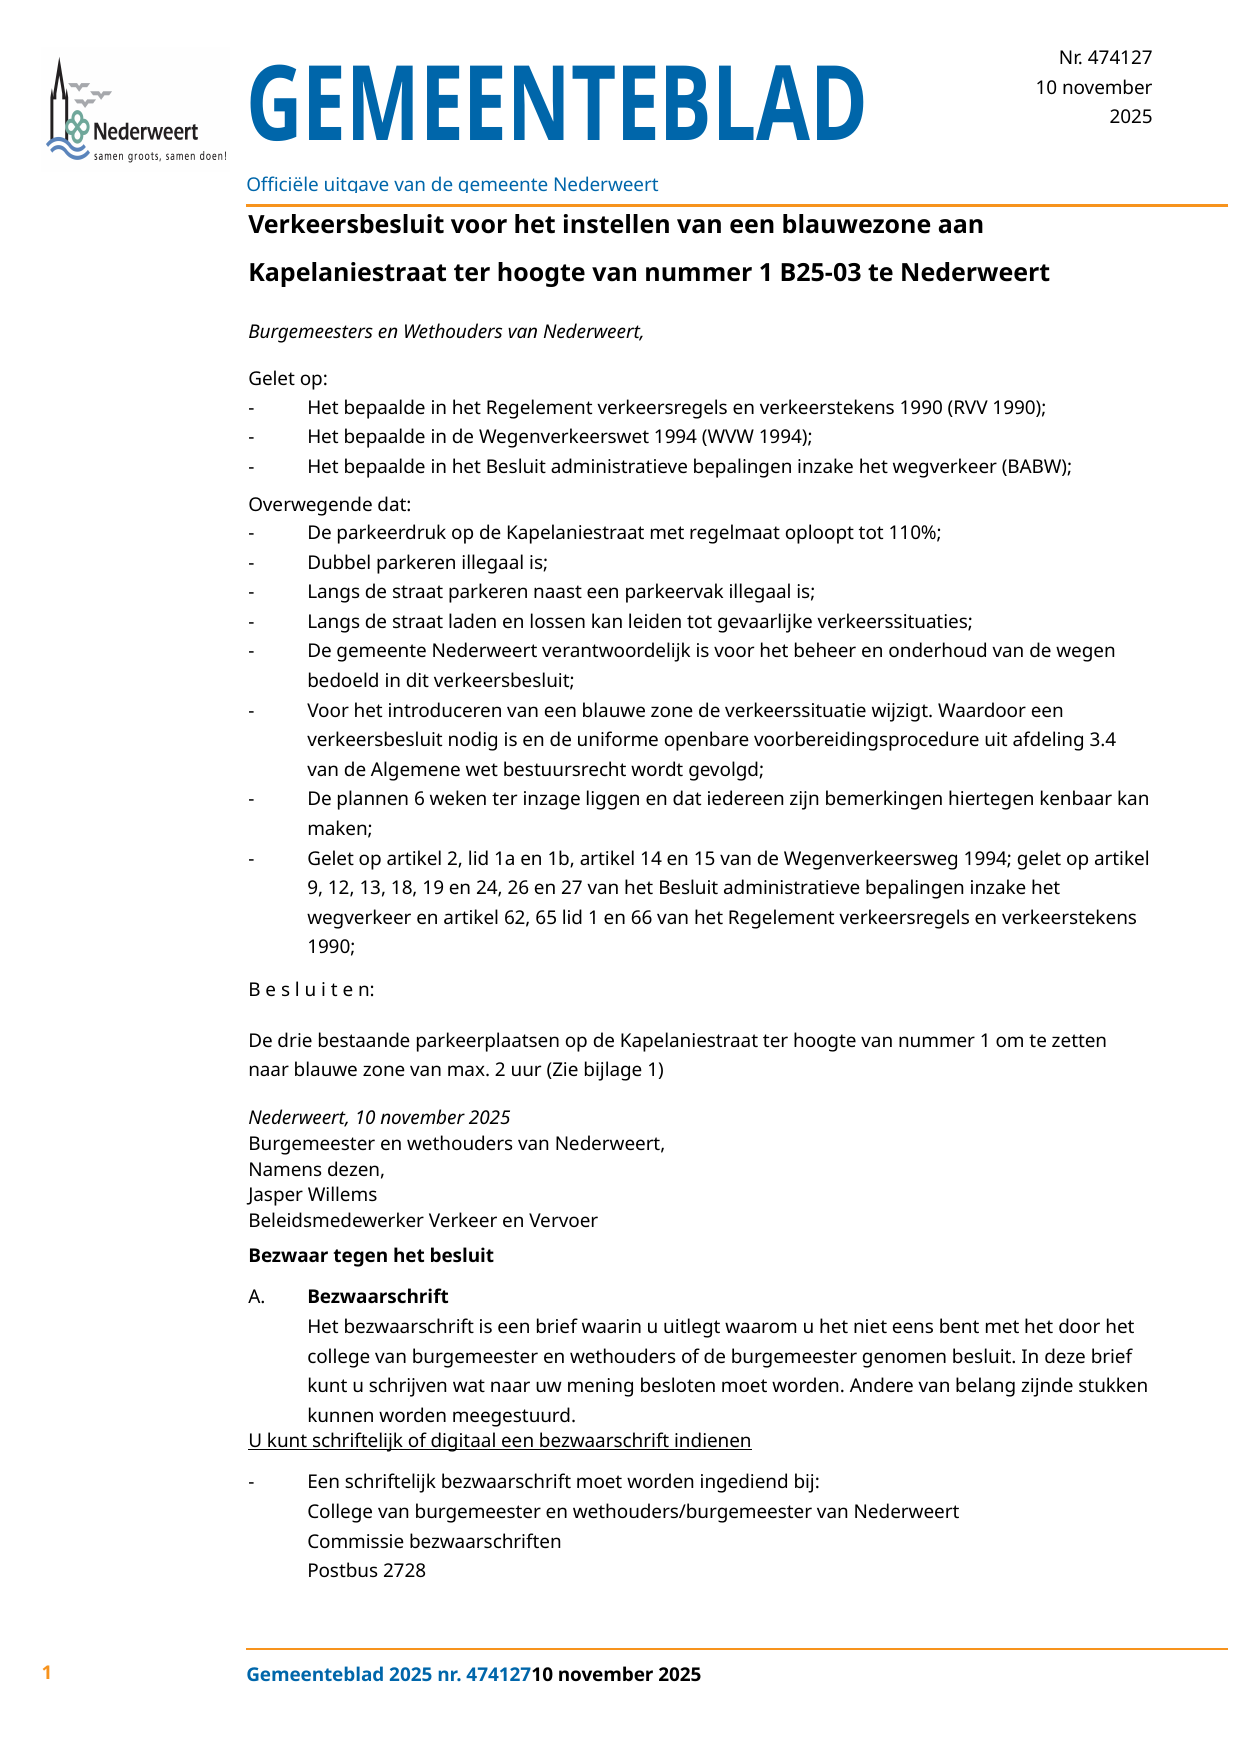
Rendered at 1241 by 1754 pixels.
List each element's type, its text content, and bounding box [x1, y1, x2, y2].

text Nederweert, 10 november 2025 [248, 1104, 1152, 1130]
text Burgemeesters en Wethouders van Nederweert, [248, 318, 1152, 344]
list Bezwaarschrift [248, 1284, 1152, 1309]
text Burgemeester en wethouders van Nederweert, [248, 1130, 1152, 1156]
list Het bepaalde in de Wegenverkeerswet 1994 (WVW 1994); [248, 423, 1152, 449]
list Postbus 2728 [248, 1557, 1152, 1583]
list Een schriftelijk bezwaarschrift moet worden ingediend bij: [248, 1469, 1152, 1494]
text Gelet op: [248, 366, 1152, 391]
text Namens dezen, [248, 1156, 1152, 1182]
list De plannen 6 weken ter inzage liggen en dat iedereen zijn bemerkingen hiertegen kenbaar kan maken; [248, 786, 1152, 841]
list Gelet op artikel 2, lid 1a en 1b, artikel 14 en 15 van de Wegenverkeersweg 1994; gelet op artikel 9, 12, 13, 18, 19 en 24, 26 en 27 van het Besluit administratieve bepalingen inzake het wegverkeer en artikel 62, 65 lid 1 en 66 van het Regelement verkeersregels en verkeerstekens 1990; [248, 845, 1152, 959]
list Dubbel parkeren illegaal is; [248, 549, 1152, 574]
list De gemeente Nederweert verantwoordelijk is voor het beheer en onderhoud van de wegen bedoeld in dit verkeersbesluit; [248, 638, 1152, 693]
text Bezwaar tegen het besluit [248, 1247, 1152, 1266]
list Het bepaalde in het Besluit administratieve bepalingen inzake het wegverkeer (BABW); [248, 453, 1152, 479]
text Beleidsmedewerker Verkeer en Vervoer [248, 1207, 1152, 1233]
list Voor het introduceren van een blauwe zone de verkeerssituatie wijzigt. Waardoor een verkeersbesluit nodig is en de uniforme openbare voorbereidingsprocedure uit afdeling 3.4 van de Algemene wet bestuursrecht wordt gevolgd; [248, 697, 1152, 782]
list Commissie bezwaarschriften [248, 1528, 1152, 1553]
text U kunt schriftelijk of digitaal een bezwaarschrift indienen [248, 1432, 1152, 1451]
picture [41, 47, 231, 172]
list Het bezwaarschrift is een brief waarin u uitlegt waarom u het niet eens bent met het door het college van burgemeester en wethouders of de burgemeester genomen besluit. In deze brief kunt u schrijven wat naar uw mening besloten moet worden. Andere van belang zijnde stukken kunnen worden meegestuurd. [248, 1313, 1152, 1428]
text Verkeersbesluit voor het instellen van een blauwezone aan Kapelaniestraat ter hoogte van nummer 1 B25-03 te Nederweert [248, 207, 1152, 288]
text Overwegende dat: [248, 491, 1152, 517]
list De parkeerdruk op de Kapelaniestraat met regelmaat oploopt tot 110%; [248, 519, 1152, 545]
list Langs de straat parkeren naast een parkeervak illegaal is; [248, 578, 1152, 604]
text B e s l u i t e n: [248, 977, 1152, 1002]
list Langs de straat laden en lossen kan leiden tot gevaarlijke verkeerssituaties; [248, 608, 1152, 634]
list College van burgemeester en wethouders/burgemeester van Nederweert [248, 1498, 1152, 1524]
text De drie bestaande parkeerplaatsen op de Kapelaniestraat ter hoogte van nummer 1 om te zetten naar blauwe zone van max. 2 uur (Zie bijlage 1) [248, 1027, 1152, 1082]
text Jasper Willems [248, 1182, 1152, 1207]
list Het bepaalde in het Regelement verkeersregels en verkeerstekens 1990 (RVV 1990); [248, 394, 1152, 419]
